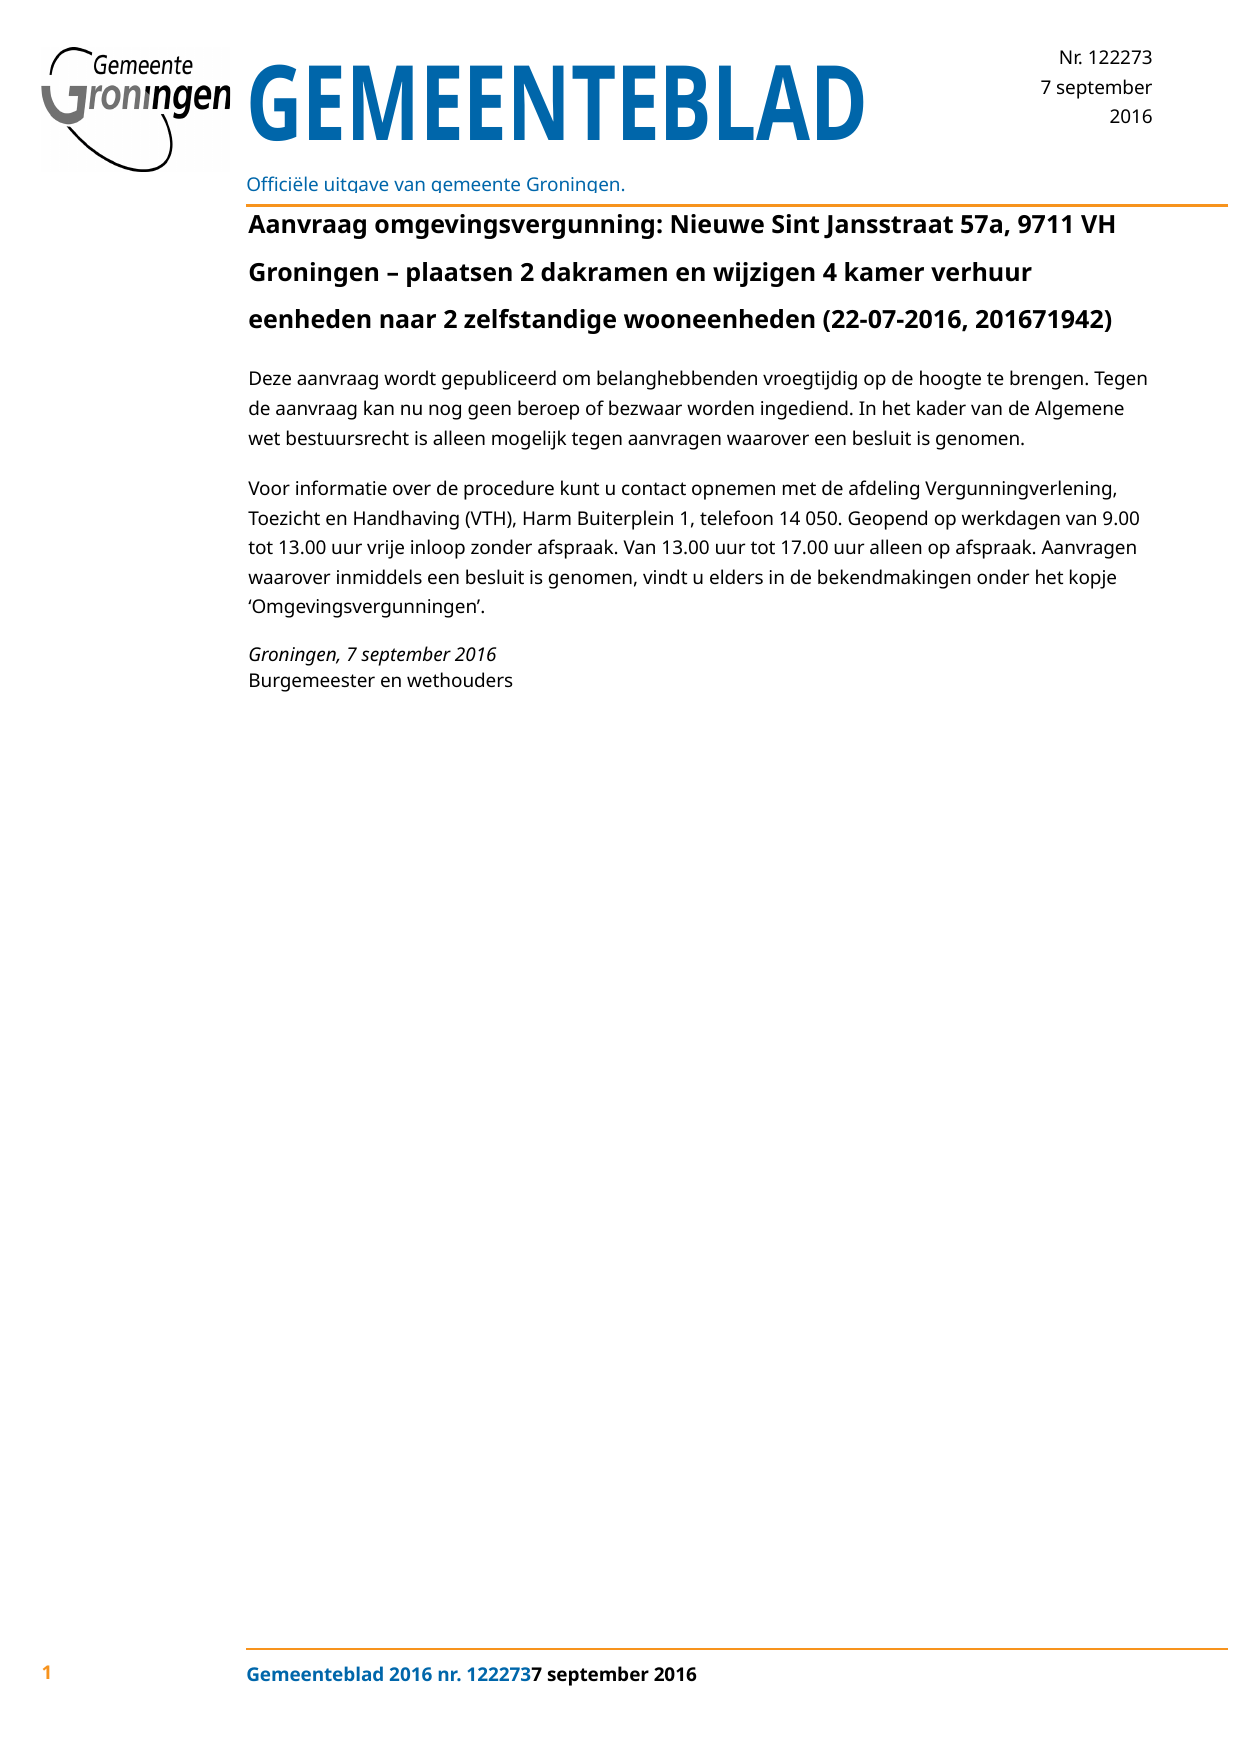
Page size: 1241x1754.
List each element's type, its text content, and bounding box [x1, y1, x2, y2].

text Groningen, 7 september 2016 [248, 641, 1152, 667]
picture [41, 47, 231, 172]
text Deze aanvraag wordt gepubliceerd om belanghebbenden vroegtijdig op de hoogte te brengen. Tegen de aanvraag kan nu nog geen beroep of bezwaar worden ingediend. In het kader van de Algemene wet bestuursrecht is alleen mogelijk tegen aanvragen waarover een besluit is genomen. [248, 366, 1152, 450]
text Burgemeester en wethouders [248, 667, 1152, 693]
text Voor informatie over de procedure kunt u contact opnemen met de afdeling Vergunningverlening, Toezicht en Handhaving (VTH), Harm Buiterplein 1, telefoon 14 050. Geopend op werkdagen van 9.00 tot 13.00 uur vrije inloop zonder afspraak. Van 13.00 uur tot 17.00 uur alleen op afspraak. Aanvragen waarover inmiddels een besluit is genomen, vindt u elders in de bekendmakingen onder het kopje ‘Omgevingsvergunningen’. [248, 475, 1152, 619]
text Aanvraag omgevingsvergunning: Nieuwe Sint Jansstraat 57a, 9711 VH Groningen – plaatsen 2 dakramen en wijzigen 4 kamer verhuur eenheden naar 2 zelfstandige wooneenheden (22-07-2016, 201671942) [248, 207, 1152, 336]
